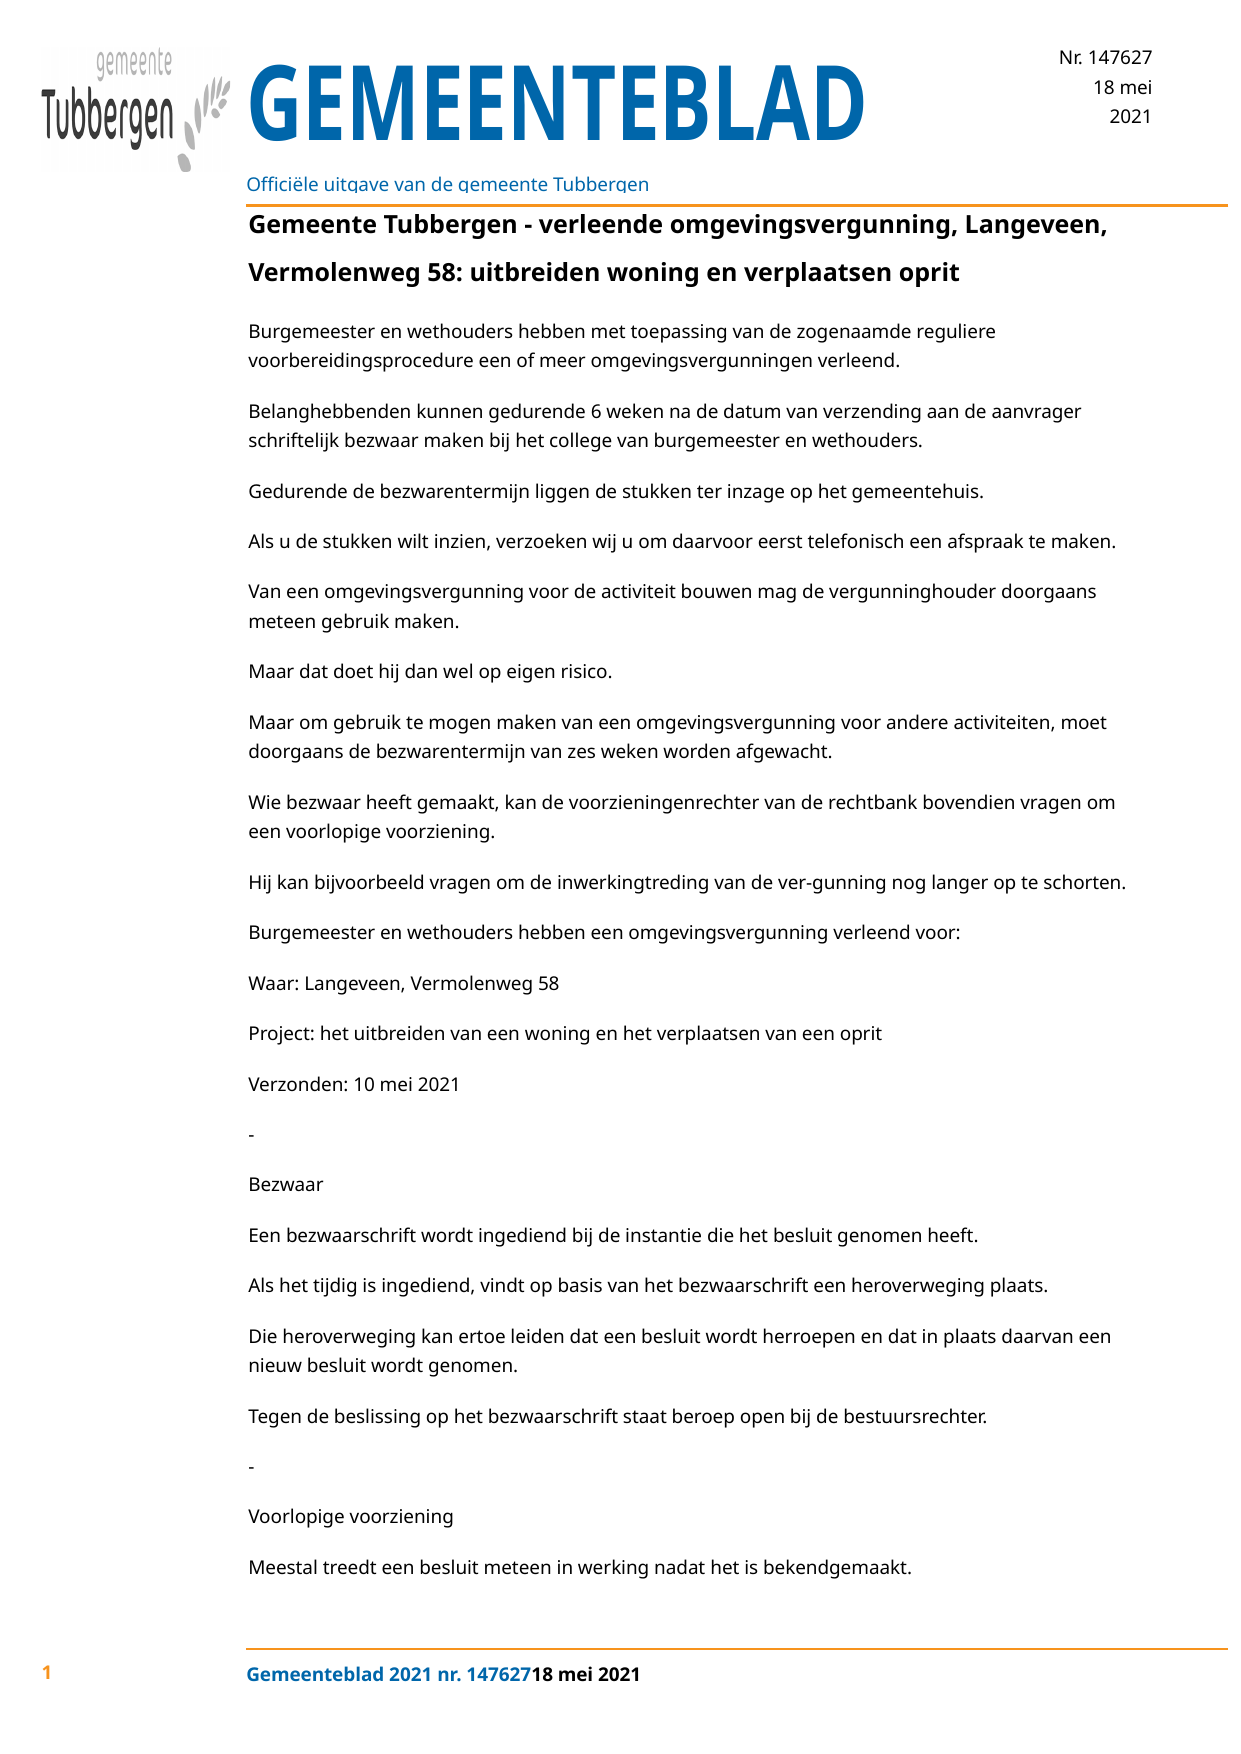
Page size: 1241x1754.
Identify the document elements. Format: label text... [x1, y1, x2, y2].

text Tegen de beslissing op het bezwaarschrift staat beroep open bij de bestuursrechter. [248, 1403, 1152, 1429]
text Gemeente Tubbergen - verleende omgevingsvergunning, Langeveen, Vermolenweg 58: uitbreiden woning en verplaatsen oprit [248, 207, 1152, 288]
text Project: het uitbreiden van een woning en het verplaatsen van een oprit [248, 1020, 1152, 1046]
text Als u de stukken wilt inzien, verzoeken wij u om daarvoor eerst telefonisch een afspraak te maken. [248, 528, 1152, 554]
text Burgemeester en wethouders hebben een omgevingsvergunning verleend voor: [248, 919, 1152, 945]
text - [248, 1121, 1152, 1147]
text Gedurende de bezwarentermijn liggen de stukken ter inzage op het gemeentehuis. [248, 478, 1152, 504]
text Voorlopige voorziening [248, 1504, 1152, 1529]
text - [248, 1453, 1152, 1479]
text Een bezwaarschrift wordt ingediend bij de instantie die het besluit genomen heeft. [248, 1222, 1152, 1248]
text Maar om gebruik te mogen maken van een omgevingsvergunning voor andere activiteiten, moet doorgaans de bezwarentermijn van zes weken worden afgewacht. [248, 709, 1152, 764]
text Waar: Langeveen, Vermolenweg 58 [248, 970, 1152, 996]
text Hij kan bijvoorbeeld vragen om de inwerkingtreding van de ver-gunning nog langer op te schorten. [248, 869, 1152, 895]
text Als het tijdig is ingediend, vindt op basis van het bezwaarschrift een heroverweging plaats. [248, 1272, 1152, 1298]
text Maar dat doet hij dan wel op eigen risico. [248, 659, 1152, 684]
text Die heroverweging kan ertoe leiden dat een besluit wordt herroepen en dat in plaats daarvan een nieuw besluit wordt genomen. [248, 1323, 1152, 1378]
text Verzonden: 10 mei 2021 [248, 1071, 1152, 1097]
text Van een omgevingsvergunning voor de activiteit bouwen mag de vergunninghouder doorgaans meteen gebruik maken. [248, 579, 1152, 634]
text Meestal treedt een besluit meteen in werking nadat het is bekendgemaakt. [248, 1554, 1152, 1580]
text Wie bezwaar heeft gemaakt, kan de voorzieningenrechter van de rechtbank bovendien vragen om een voorlopige voorziening. [248, 789, 1152, 844]
text Burgemeester en wethouders hebben met toepassing van de zogenaamde reguliere voorbereidingsprocedure een of meer omgevingsvergunningen verleend. [248, 318, 1152, 373]
picture [41, 47, 231, 172]
text Bezwaar [248, 1172, 1152, 1197]
text Belanghebbenden kunnen gedurende 6 weken na de datum van verzending aan de aanvrager schriftelijk bezwaar maken bij het college van burgemeester en wethouders. [248, 398, 1152, 453]
